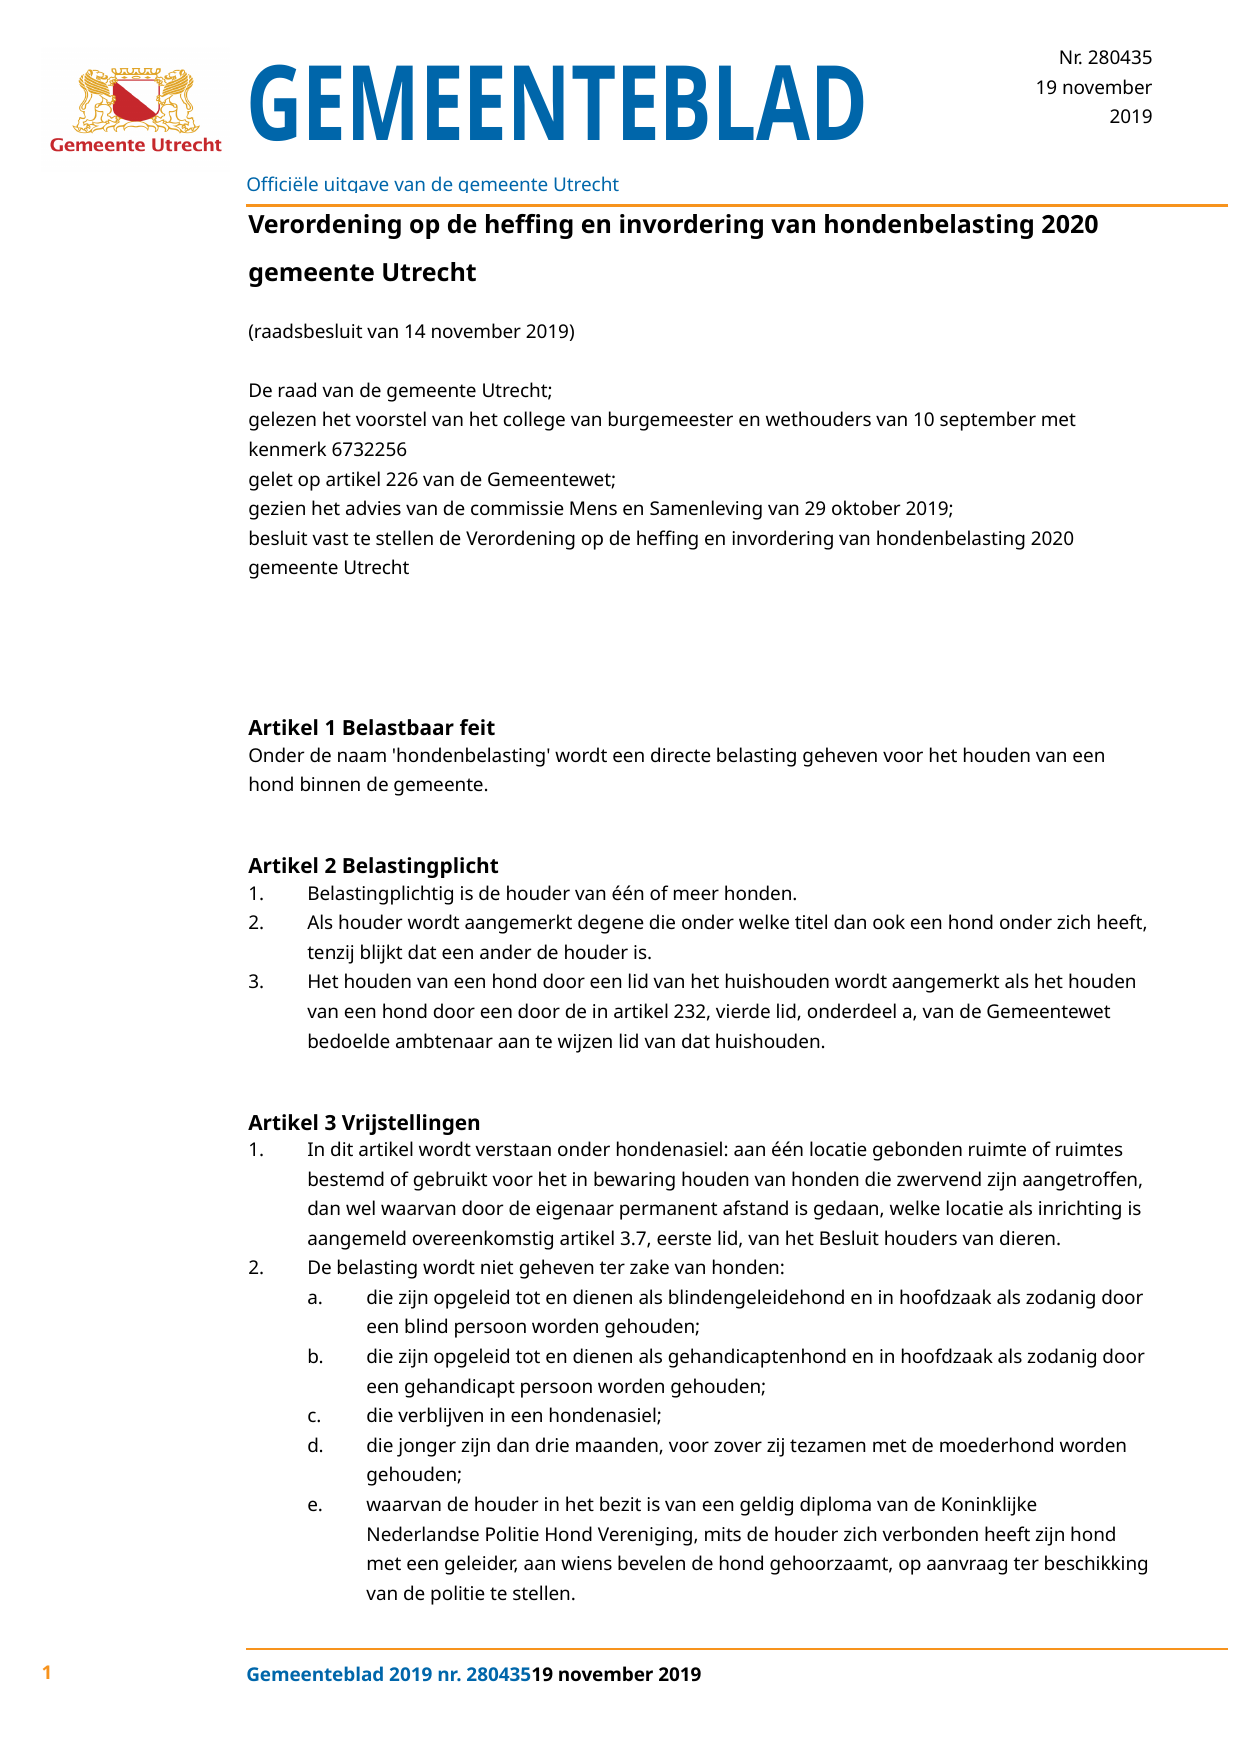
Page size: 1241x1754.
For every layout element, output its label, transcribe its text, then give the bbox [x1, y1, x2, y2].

text Onder de naam 'hondenbelasting' wordt een directe belasting geheven voor het houden van een hond binnen de gemeente. [248, 742, 1152, 797]
text Artikel 3 Vrijstellingen [248, 1108, 1152, 1136]
text (raadsbesluit van 14 november 2019) [248, 318, 1152, 344]
text Artikel 2 Belastingplicht [248, 851, 1152, 880]
list De belasting wordt niet geheven ter zake van honden: [248, 1254, 1152, 1280]
list die zijn opgeleid tot en dienen als blindengeleidehond en in hoofdzaak als zodanig door een blind persoon worden gehouden; [307, 1284, 1152, 1339]
list Als houder wordt aangemerkt degene die onder welke titel dan ook een hond onder zich heeft, tenzij blijkt dat een ander de houder is. [248, 909, 1152, 965]
text gelet op artikel 226 van de Gemeentewet; [248, 466, 1152, 492]
text gezien het advies van de commissie Mens en Samenleving van 29 oktober 2019; [248, 495, 1152, 521]
list In dit artikel wordt verstaan onder hondenasiel: aan één locatie gebonden ruimte of ruimtes bestemd of gebruikt voor het in bewaring houden van honden die zwervend zijn aangetroffen, dan wel waarvan door de eigenaar permanent afstand is gedaan, welke locatie als inrichting is aangemeld overeenkomstig artikel 3.7, eerste lid, van het Besluit houders van dieren. [248, 1136, 1152, 1251]
text De raad van de gemeente Utrecht; [248, 377, 1152, 403]
list waarvan de houder in het bezit is van een geldig diploma van de Koninklijke Nederlandse Politie Hond Vereniging, mits de houder zich verbonden heeft zijn hond met een geleider, aan wiens bevelen de hond gehoorzaamt, op aanvraag ter beschikking van de politie te stellen. [307, 1491, 1152, 1606]
list die jonger zijn dan drie maanden, voor zover zij tezamen met de moederhond worden gehouden; [307, 1432, 1152, 1487]
list Het houden van een hond door een lid van het huishouden wordt aangemerkt als het houden van een hond door een door de in artikel 232, vierde lid, onderdeel a, van de Gemeentewet bedoelde ambtenaar aan te wijzen lid van dat huishouden. [248, 969, 1152, 1053]
list die zijn opgeleid tot en dienen als gehandicaptenhond en in hoofdzaak als zodanig door een gehandicapt persoon worden gehouden; [307, 1343, 1152, 1399]
text gelezen het voorstel van het college van burgemeester en wethouders van 10 september met kenmerk 6732256 [248, 407, 1152, 462]
picture [41, 47, 231, 172]
text Artikel 1 Belastbaar feit [248, 713, 1152, 742]
list Belastingplichtig is de houder van één of meer honden. [248, 880, 1152, 906]
text Verordening op de heffing en invordering van hondenbelasting 2020 gemeente Utrecht [248, 207, 1152, 288]
text besluit vast te stellen de Verordening op de heffing en invordering van hondenbelasting 2020 gemeente Utrecht [248, 525, 1152, 580]
list die verblijven in een hondenasiel; [307, 1402, 1152, 1428]
